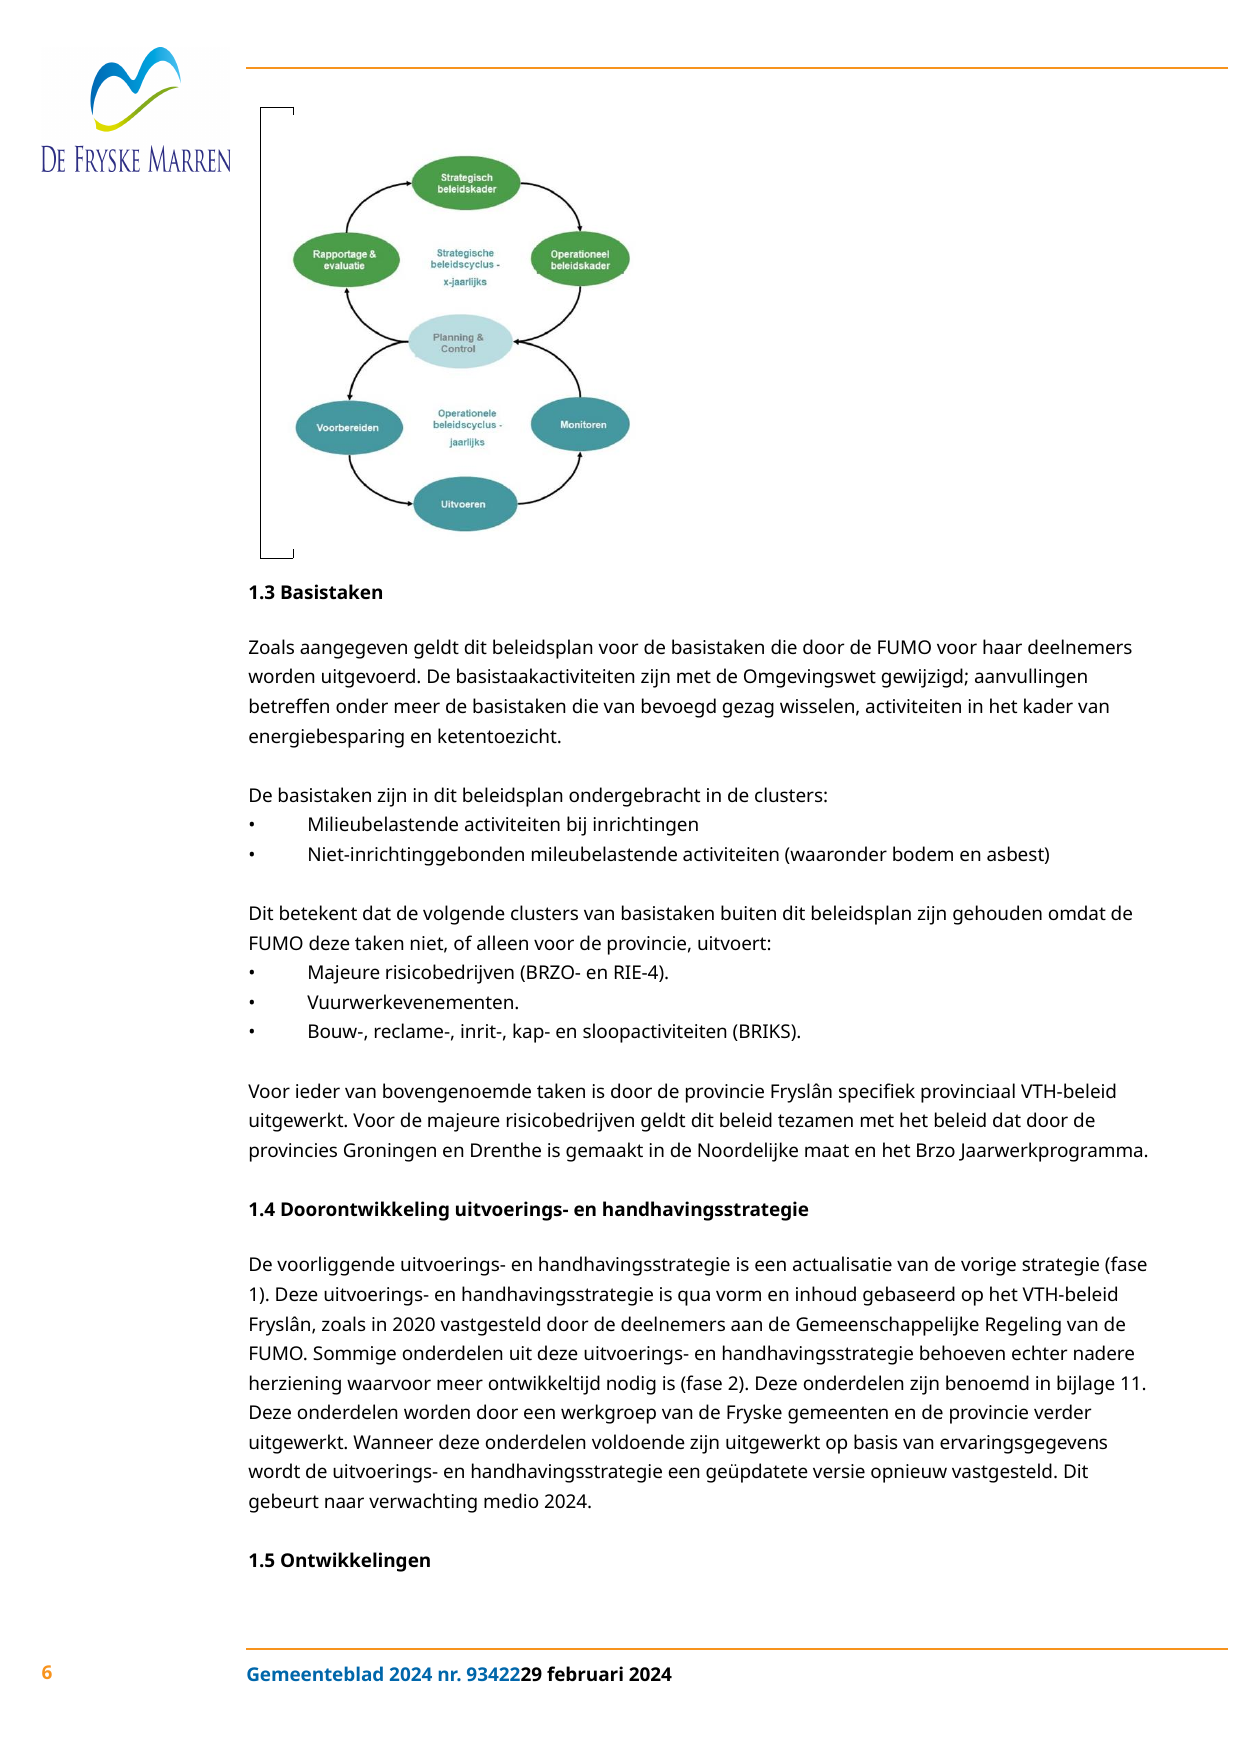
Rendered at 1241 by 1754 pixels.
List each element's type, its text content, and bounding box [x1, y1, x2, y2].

list Bouw-, reclame-, inrit-, kap- en sloopactiviteiten (BRIKS). [248, 1019, 1152, 1044]
text Zoals aangegeven geldt dit beleidsplan voor de basistaken die door de FUMO voor haar deelnemers worden uitgevoerd. De basistaakactiviteiten zijn met de Omgevingswet gewijzigd; aanvullingen betreffen onder meer de basistaken die van bevoegd gezag wisselen, activiteiten in het kader van energiebesparing en ketentoezicht. [248, 634, 1152, 749]
text De basistaken zijn in dit beleidsplan ondergebracht in de clusters: [248, 782, 1152, 808]
text 1.5 Ontwikkelingen [248, 1547, 1152, 1573]
picture [268, 115, 643, 549]
text De voorliggende uitvoerings- en handhavingsstrategie is een actualisatie van de vorige strategie (fase 1). Deze uitvoerings- en handhavingsstrategie is qua vorm en inhoud gebaseerd op het VTH-beleid Fryslân, zoals in 2020 vastgesteld door de deelnemers aan de Gemeenschappelijke Regeling van de FUMO. Sommige onderdelen uit deze uitvoerings- en handhavingsstrategie behoeven echter nadere herziening waarvoor meer ontwikkeltijd nodig is (fase 2). Deze onderdelen zijn benoemd in bijlage 11. Deze onderdelen worden door een werkgroep van de Fryske gemeenten en de provincie verder uitgewerkt. Wanneer deze onderdelen voldoende zijn uitgewerkt op basis van ervaringsgegevens wordt de uitvoerings- en handhavingsstrategie een geüpdatete versie opnieuw vastgesteld. Dit gebeurt naar verwachting medio 2024. [248, 1252, 1152, 1514]
list Vuurwerkevenementen. [248, 989, 1152, 1015]
text 1.4 Doorontwikkeling uitvoerings- en handhavingsstrategie [248, 1196, 1152, 1222]
picture [41, 47, 231, 172]
text 1.3 Basistaken [248, 579, 1152, 604]
text Dit betekent dat de volgende clusters van basistaken buiten dit beleidsplan zijn gehouden omdat de FUMO deze taken niet, of alleen voor de provincie, uitvoert: [248, 900, 1152, 956]
list Niet-inrichtinggebonden mileubelastende activiteiten (waaronder bodem en asbest) [248, 841, 1152, 867]
list Majeure risicobedrijven (BRZO- en RIE-4). [248, 959, 1152, 985]
text Voor ieder van bovengenoemde taken is door de provincie Fryslân specifiek provinciaal VTH-beleid uitgewerkt. Voor de majeure risicobedrijven geldt dit beleid tezamen met het beleid dat door de provincies Groningen en Drenthe is gemaakt in de Noordelijke maat en het Brzo Jaarwerkprogramma. [248, 1078, 1152, 1163]
list Milieubelastende activiteiten bij inrichtingen [248, 812, 1152, 837]
